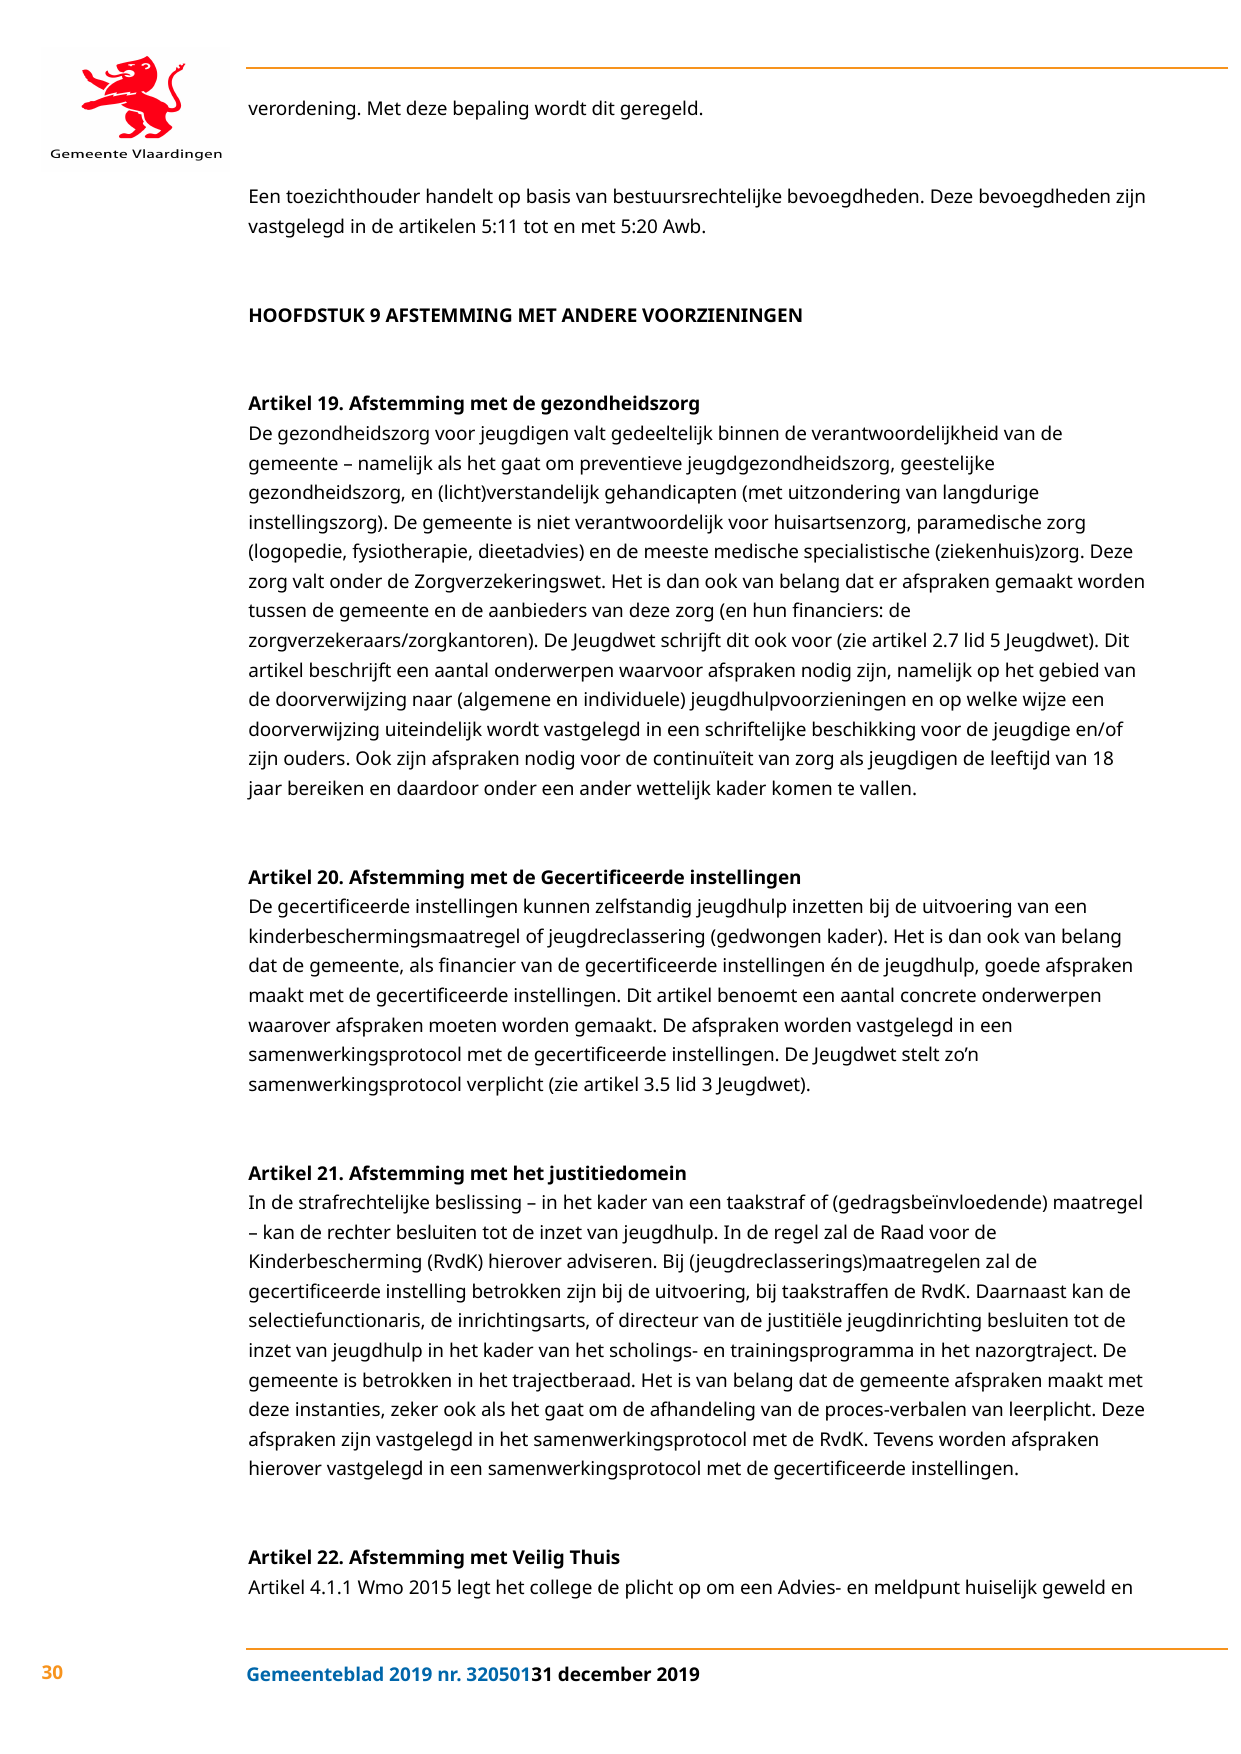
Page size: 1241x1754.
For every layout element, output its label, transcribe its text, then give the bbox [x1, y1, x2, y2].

text Een toezichthouder handelt op basis van bestuursrechtelijke bevoegdheden. Deze bevoegdheden zijn vastgelegd in de artikelen 5:11 tot en met 5:20 Awb. [248, 183, 1152, 239]
text Artikel 22. Afstemming met Veilig Thuis [248, 1544, 1152, 1570]
text Artikel 19. Afstemming met de gezondheidszorg [248, 391, 1152, 416]
text HOOFDSTUK 9 AFSTEMMING MET ANDERE VOORZIENINGEN [248, 302, 1152, 328]
text Artikel 21. Afstemming met het justitiedomein [248, 1160, 1152, 1186]
picture [41, 47, 231, 172]
text verordening. Met deze bepaling wordt dit geregeld. [248, 95, 1152, 121]
text De gezondheidszorg voor jeugdigen valt gedeeltelijk binnen de verantwoordelijkheid van de gemeente – namelijk als het gaat om preventieve jeugdgezondheidszorg, geestelijke gezondheidszorg, en (licht)verstandelijk gehandicapten (met uitzondering van langdurige instellingszorg). De gemeente is niet verantwoordelijk voor huisartsenzorg, paramedische zorg (logopedie, fysiotherapie, dieetadvies) en de meeste medische specialistische (ziekenhuis)zorg. Deze zorg valt onder de Zorgverzekeringswet. Het is dan ook van belang dat er afspraken gemaakt worden tussen de gemeente en de aanbieders van deze zorg (en hun financiers: de zorgverzekeraars/zorgkantoren). De Jeugdwet schrijft dit ook voor (zie artikel 2.7 lid 5 Jeugdwet). Dit artikel beschrijft een aantal onderwerpen waarvoor afspraken nodig zijn, namelijk op het gebied van de doorverwijzing naar (algemene en individuele) jeugdhulpvoorzieningen en op welke wijze een doorverwijzing uiteindelijk wordt vastgelegd in een schriftelijke beschikking voor de jeugdige en/of zijn ouders. Ook zijn afspraken nodig voor de continuïteit van zorg als jeugdigen de leeftijd van 18 jaar bereiken en daardoor onder een ander wettelijk kader komen te vallen. [248, 420, 1152, 801]
text Artikel 20. Afstemming met de Gecertificeerde instellingen [248, 864, 1152, 890]
text In de strafrechtelijke beslissing – in het kader van een taakstraf of (gedragsbeïnvloedende) maatregel – kan de rechter besluiten tot de inzet van jeugdhulp. In de regel zal de Raad voor de Kinderbescherming (RvdK) hierover adviseren. Bij (jeugdreclasserings)maatregelen zal de gecertificeerde instelling betrokken zijn bij de uitvoering, bij taakstraffen de RvdK. Daarnaast kan de selectiefunctionaris, de inrichtingsarts, of directeur van de justitiële jeugdinrichting besluiten tot de inzet van jeugdhulp in het kader van het scholings- en trainingsprogramma in het nazorgtraject. De gemeente is betrokken in het trajectberaad. Het is van belang dat de gemeente afspraken maakt met deze instanties, zeker ook als het gaat om de afhandeling van de proces-verbalen van leerplicht. Deze afspraken zijn vastgelegd in het samenwerkingsprotocol met de RvdK. Tevens worden afspraken hierover vastgelegd in een samenwerkingsprotocol met de gecertificeerde instellingen. [248, 1189, 1152, 1481]
text De gecertificeerde instellingen kunnen zelfstandig jeugdhulp inzetten bij de uitvoering van een kinderbeschermingsmaatregel of jeugdreclassering (gedwongen kader). Het is dan ook van belang dat de gemeente, als financier van de gecertificeerde instellingen én de jeugdhulp, goede afspraken maakt met de gecertificeerde instellingen. Dit artikel benoemt een aantal concrete onderwerpen waarover afspraken moeten worden gemaakt. De afspraken worden vastgelegd in een samenwerkingsprotocol met de gecertificeerde instellingen. De Jeugdwet stelt zo’n samenwerkingsprotocol verplicht (zie artikel 3.5 lid 3 Jeugdwet). [248, 893, 1152, 1097]
text Artikel 4.1.1 Wmo 2015 legt het college de plicht op om een Advies- en meldpunt huiselijk geweld en [248, 1574, 1152, 1600]
